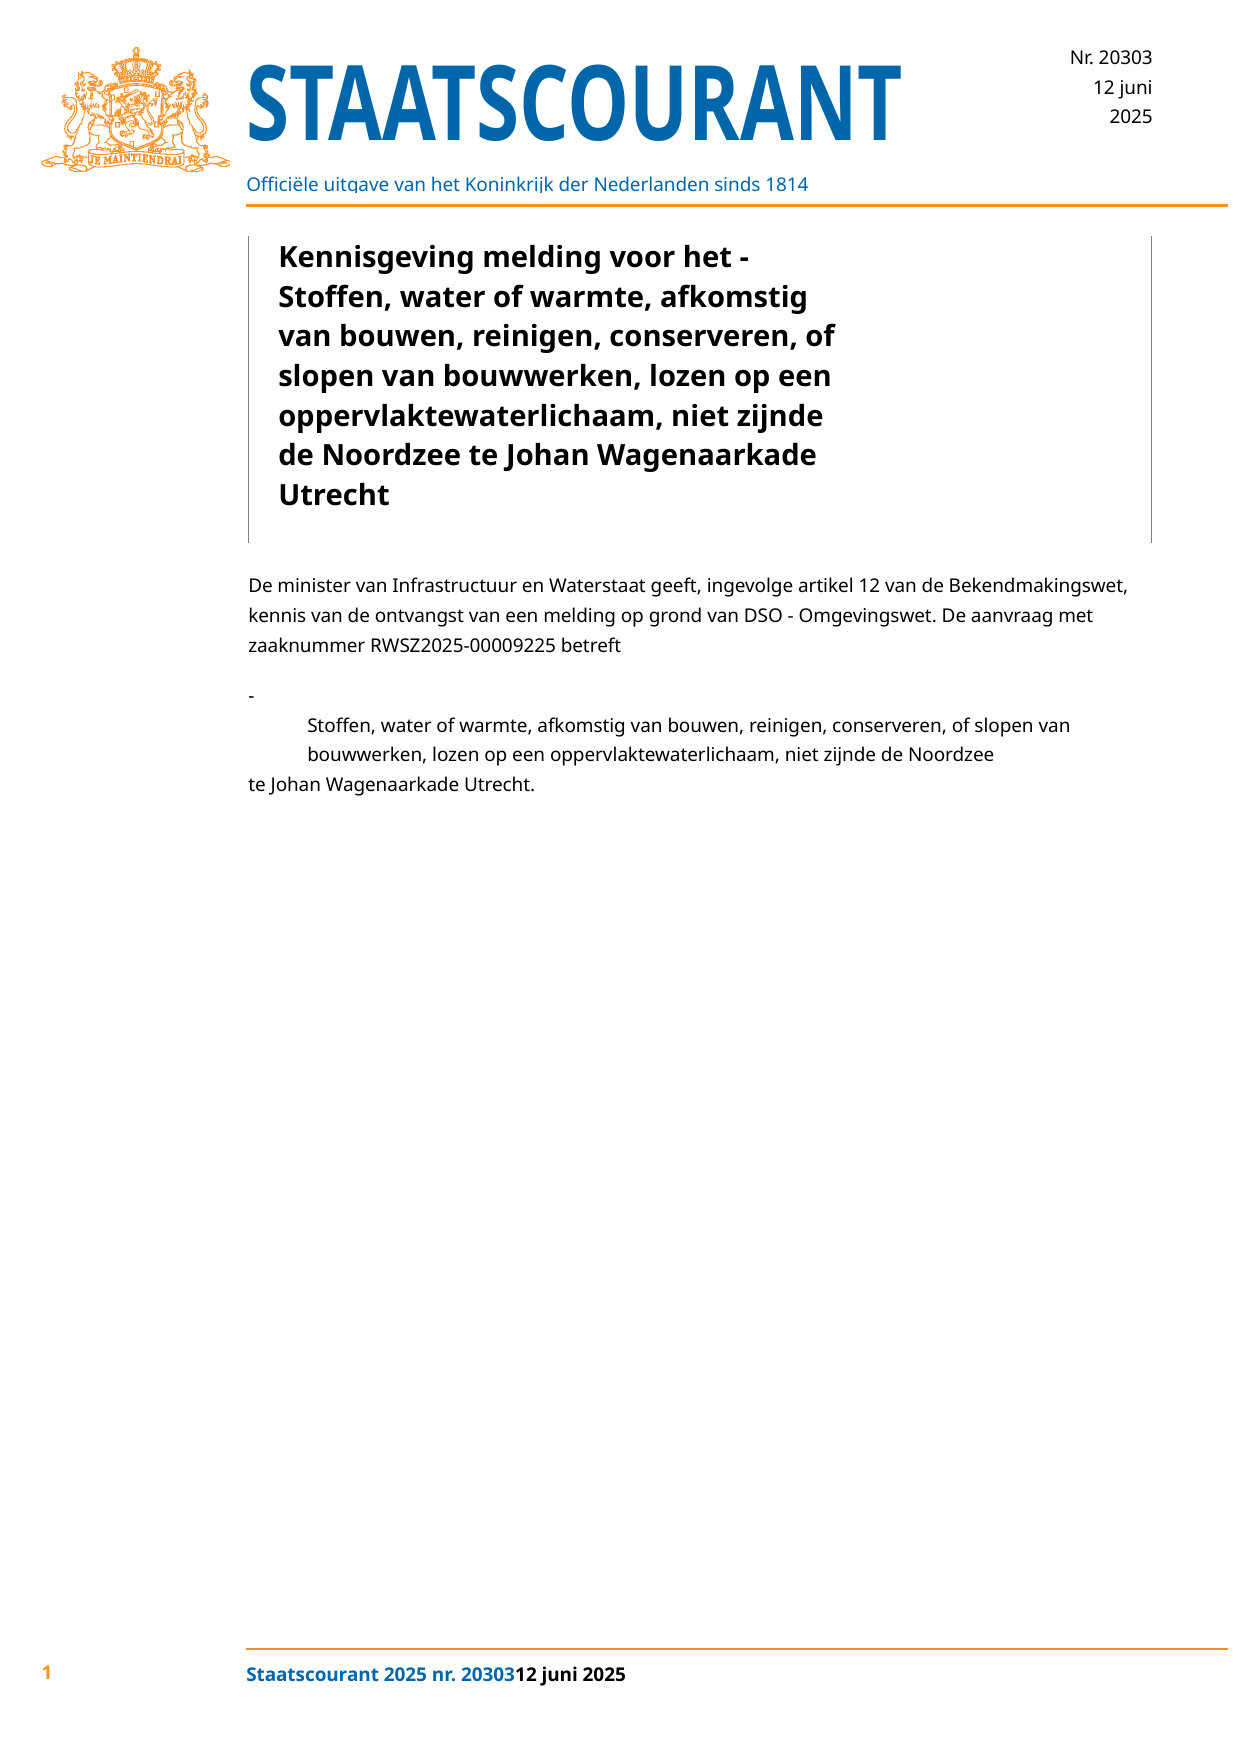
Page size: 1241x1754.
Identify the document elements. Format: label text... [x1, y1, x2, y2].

table_header [850, 236, 912, 413]
table_header [1090, 236, 1151, 413]
picture [912, 236, 1090, 414]
table_header [850, 414, 1151, 543]
text te Johan Wagenaarkade Utrecht. [248, 771, 1152, 797]
table_header Kennisgeving melding voor het -Stoffen, water of warmte, afkomstig van bouwen, reinigen, conserveren, of slopen van bouwwerken, lozen op een oppervlaktewaterlichaam, niet zijnde de Noordzee te Johan Wagenaarkade Utrecht [249, 236, 850, 543]
list Stoffen, water of warmte, afkomstig van bouwen, reinigen, conserveren, of slopen van bouwwerken, lozen op een oppervlaktewaterlichaam, niet zijnde de Noordzee [248, 712, 1152, 767]
picture [41, 47, 231, 172]
text De minister van Infrastructuur en Waterstaat geeft, ingevolge artikel 12 van de Bekendmakingswet, kennis van de ontvangst van een melding op grond van DSO - Omgevingswet. De aanvraag met zaaknummer RWSZ2025-00009225 betreft [248, 573, 1152, 658]
